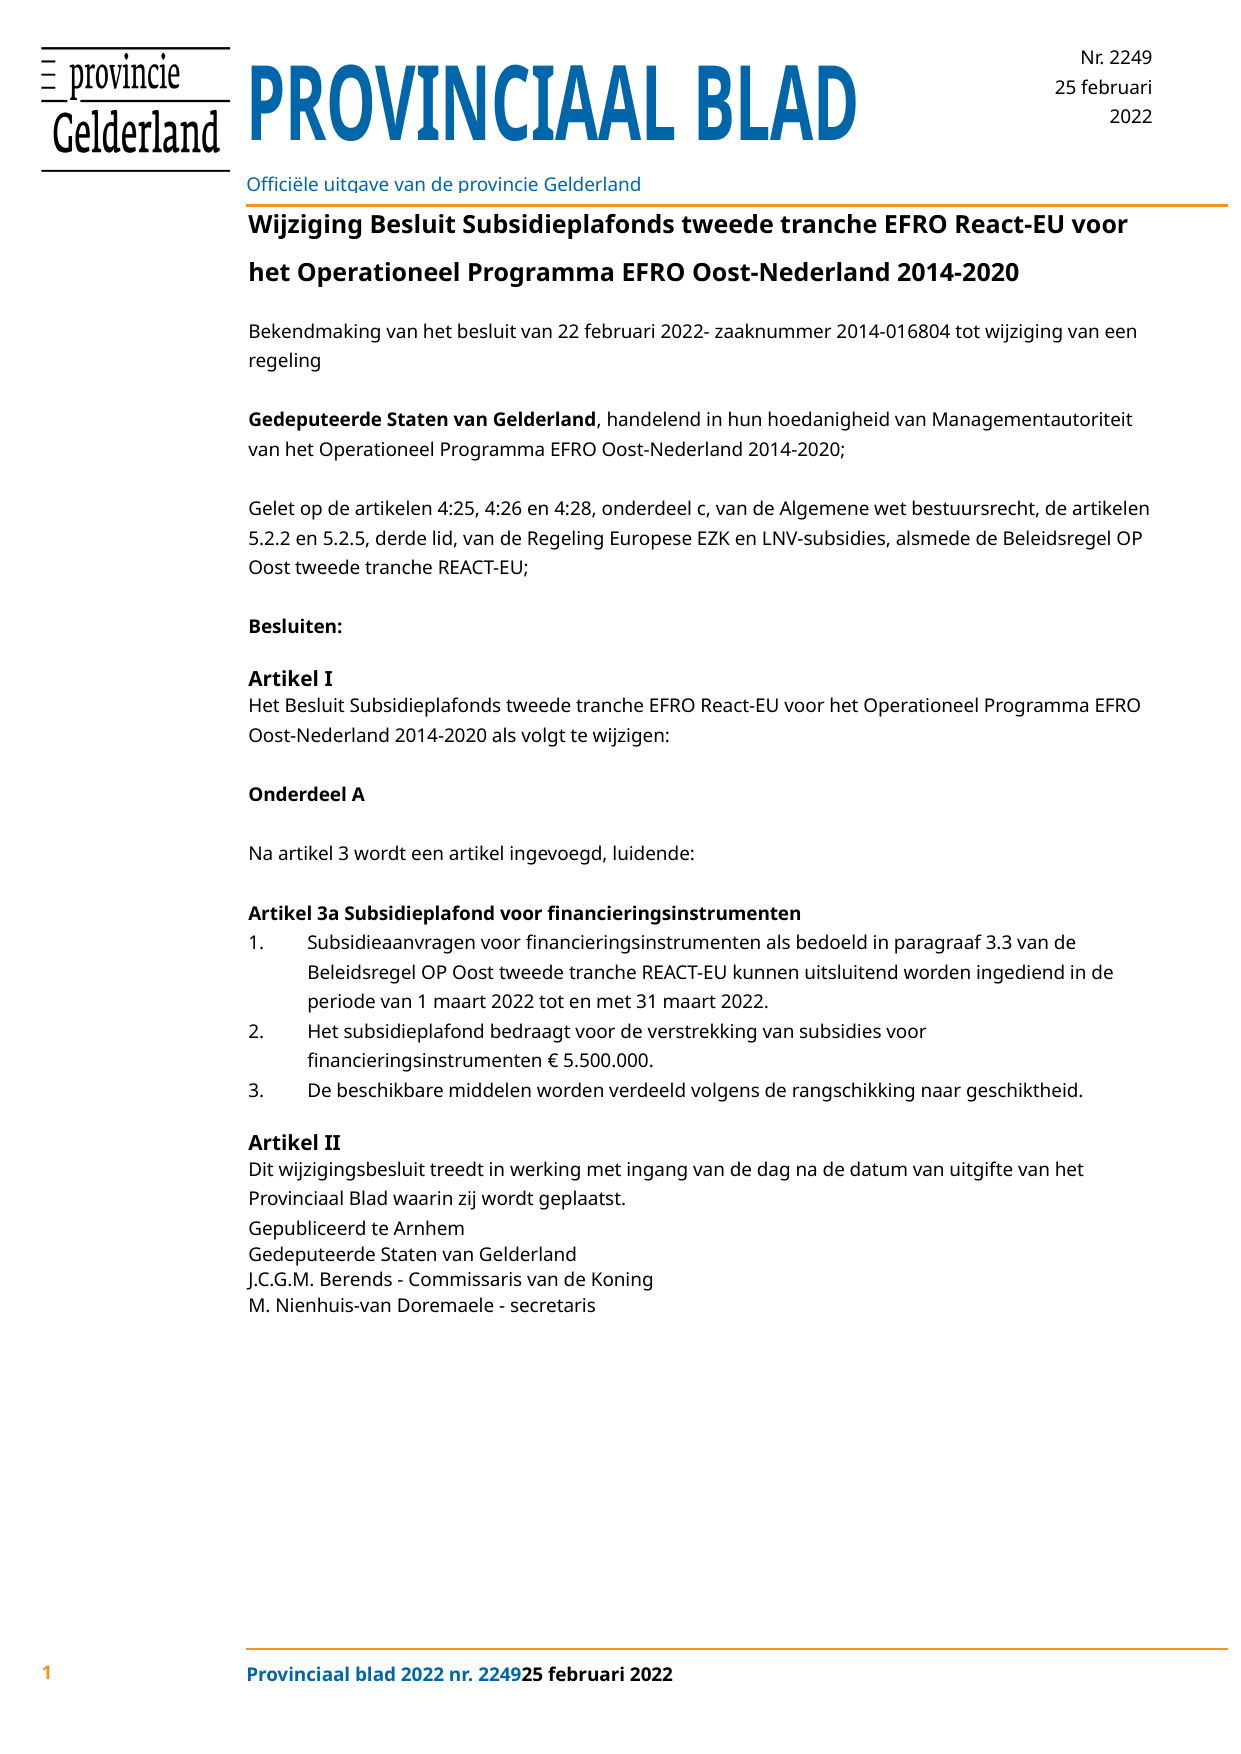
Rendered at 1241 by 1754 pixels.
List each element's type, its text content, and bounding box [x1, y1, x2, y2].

picture [41, 47, 231, 172]
text Gedeputeerde Staten van Gelderland, handelend in hun hoedanigheid van Managementautoriteit van het Operationeel Programma EFRO Oost-Nederland 2014-2020; [248, 407, 1152, 462]
text Bekendmaking van het besluit van 22 februari 2022- zaaknummer 2014-016804 tot wijziging van een regeling [248, 318, 1152, 373]
text Na artikel 3 wordt een artikel ingevoegd, luidende: [248, 841, 1152, 866]
text J.C.G.M. Berends - Commissaris van de Koning [248, 1267, 1152, 1292]
list De beschikbare middelen worden verdeeld volgens de rangschikking naar geschiktheid. [248, 1077, 1152, 1103]
text M. Nienhuis-van Doremaele - secretaris [248, 1292, 1152, 1318]
text Onderdeel A [248, 781, 1152, 807]
text Gedeputeerde Staten van Gelderland [248, 1241, 1152, 1267]
text Artikel II [248, 1128, 1152, 1156]
list Het subsidieplafond bedraagt voor de verstrekking van subsidies voor financieringsinstrumenten € 5.500.000. [248, 1018, 1152, 1073]
text Gepubliceerd te Arnhem [248, 1215, 1152, 1241]
text Wijziging Besluit Subsidieplafonds tweede tranche EFRO React-EU voor het Operationeel Programma EFRO Oost-Nederland 2014-2020 [248, 207, 1152, 288]
text Besluiten: [248, 614, 1152, 639]
text Artikel I [248, 664, 1152, 693]
text Dit wijzigingsbesluit treedt in werking met ingang van de dag na de datum van uitgifte van het Provinciaal Blad waarin zij wordt geplaatst. [248, 1156, 1152, 1211]
text Het Besluit Subsidieplafonds tweede tranche EFRO React-EU voor het Operationeel Programma EFRO Oost-Nederland 2014-2020 als volgt te wijzigen: [248, 693, 1152, 748]
text Artikel 3a Subsidieplafond voor financieringsinstrumenten [248, 900, 1152, 925]
list Subsidieaanvragen voor financieringsinstrumenten als bedoeld in paragraaf 3.3 van de Beleidsregel OP Oost tweede tranche REACT-EU kunnen uitsluitend worden ingediend in de periode van 1 maart 2022 tot en met 31 maart 2022. [248, 929, 1152, 1014]
text Gelet op de artikelen 4:25, 4:26 en 4:28, onderdeel c, van de Algemene wet bestuursrecht, de artikelen 5.2.2 en 5.2.5, derde lid, van de Regeling Europese EZK en LNV-subsidies, alsmede de Beleidsregel OP Oost tweede tranche REACT-EU; [248, 495, 1152, 580]
